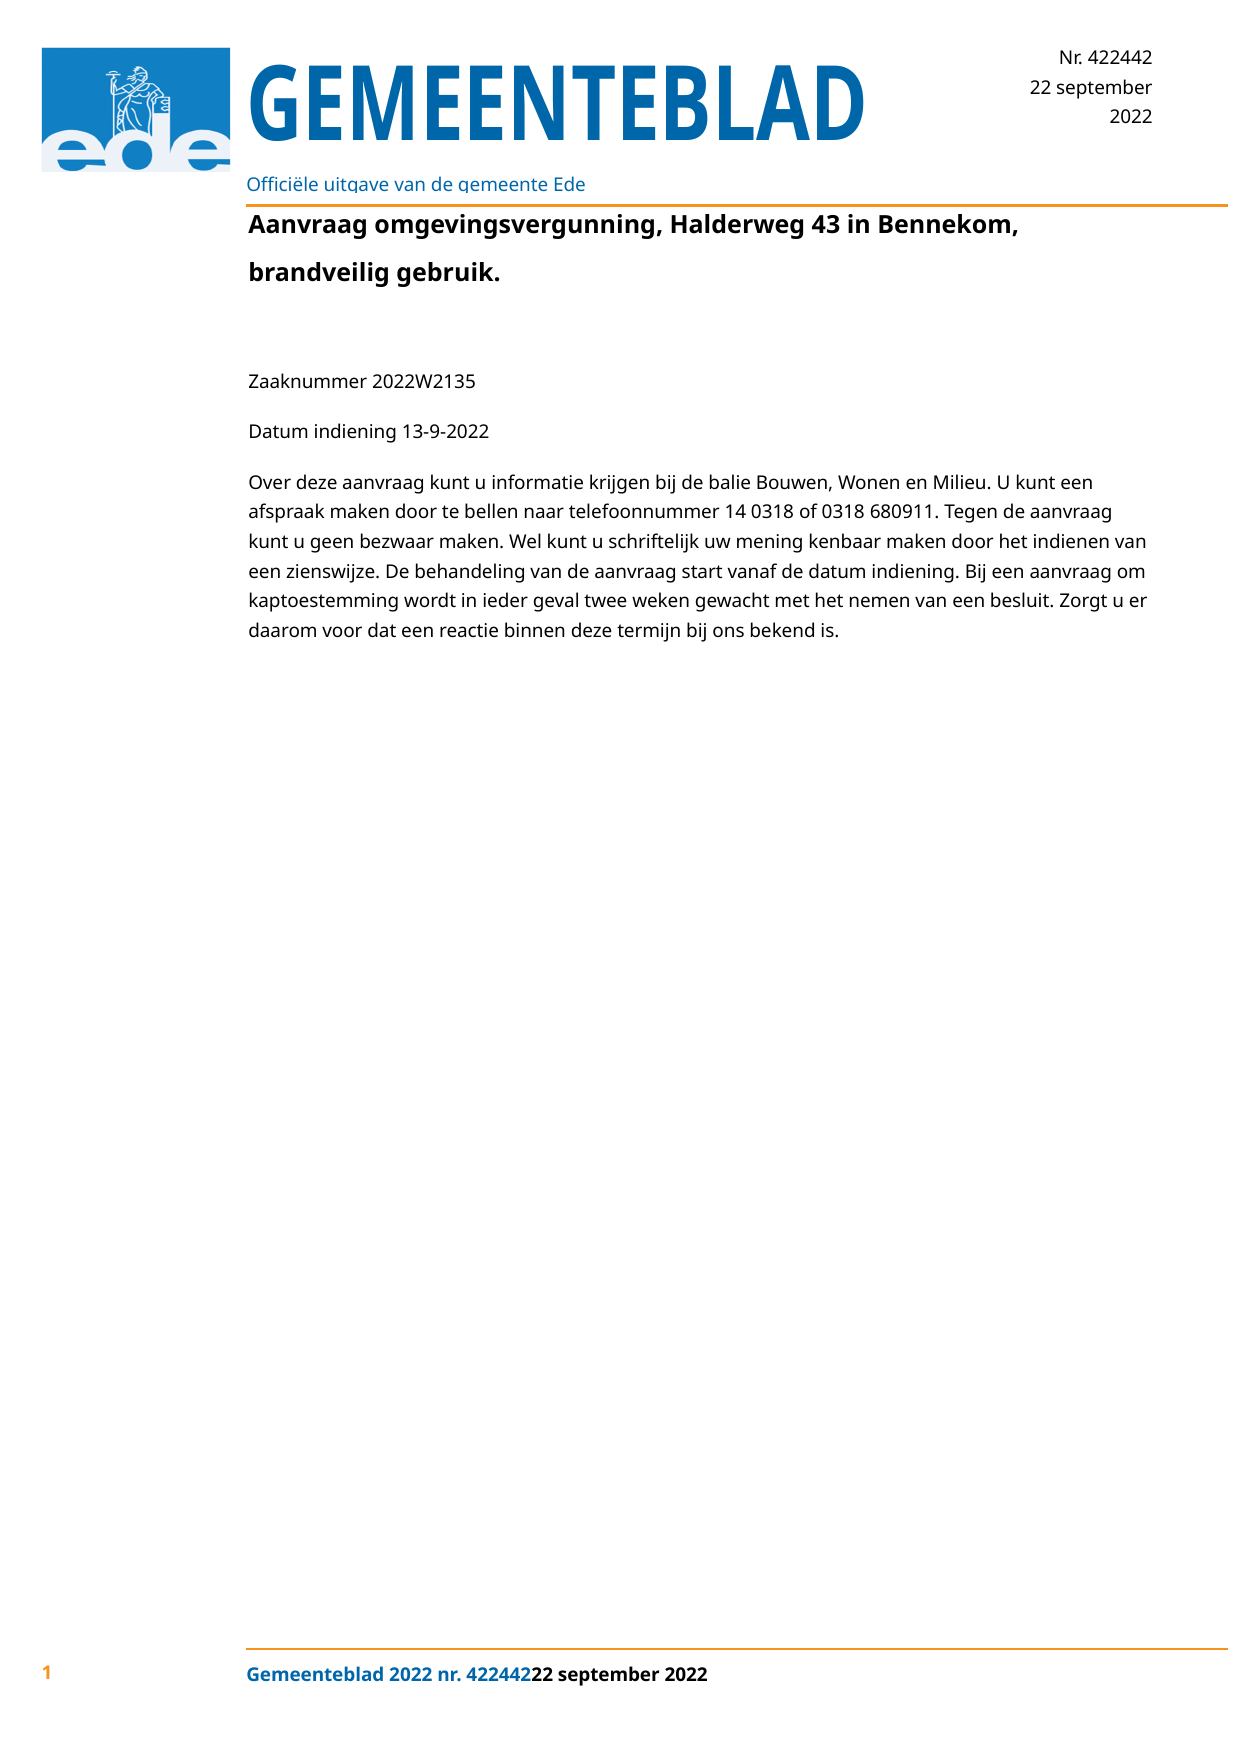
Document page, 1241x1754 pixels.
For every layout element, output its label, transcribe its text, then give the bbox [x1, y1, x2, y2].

picture [41, 47, 231, 172]
text Datum indiening 13-9-2022 [248, 419, 1152, 444]
text Over deze aanvraag kunt u informatie krijgen bij de balie Bouwen, Wonen en Milieu. U kunt een afspraak maken door te bellen naar telefoonnummer 14 0318 of 0318 680911. Tegen de aanvraag kunt u geen bezwaar maken. Wel kunt u schriftelijk uw mening kenbaar maken door het indienen van een zienswijze. De behandeling van de aanvraag start vanaf de datum indiening. Bij een aanvraag om kaptoestemming wordt in ieder geval twee weken gewacht met het nemen van een besluit. Zorgt u er daarom voor dat een reactie binnen deze termijn bij ons bekend is. [248, 469, 1152, 643]
text Aanvraag omgevingsvergunning, Halderweg 43 in Bennekom, brandveilig gebruik. [248, 207, 1152, 288]
text Zaaknummer 2022W2135 [248, 368, 1152, 394]
